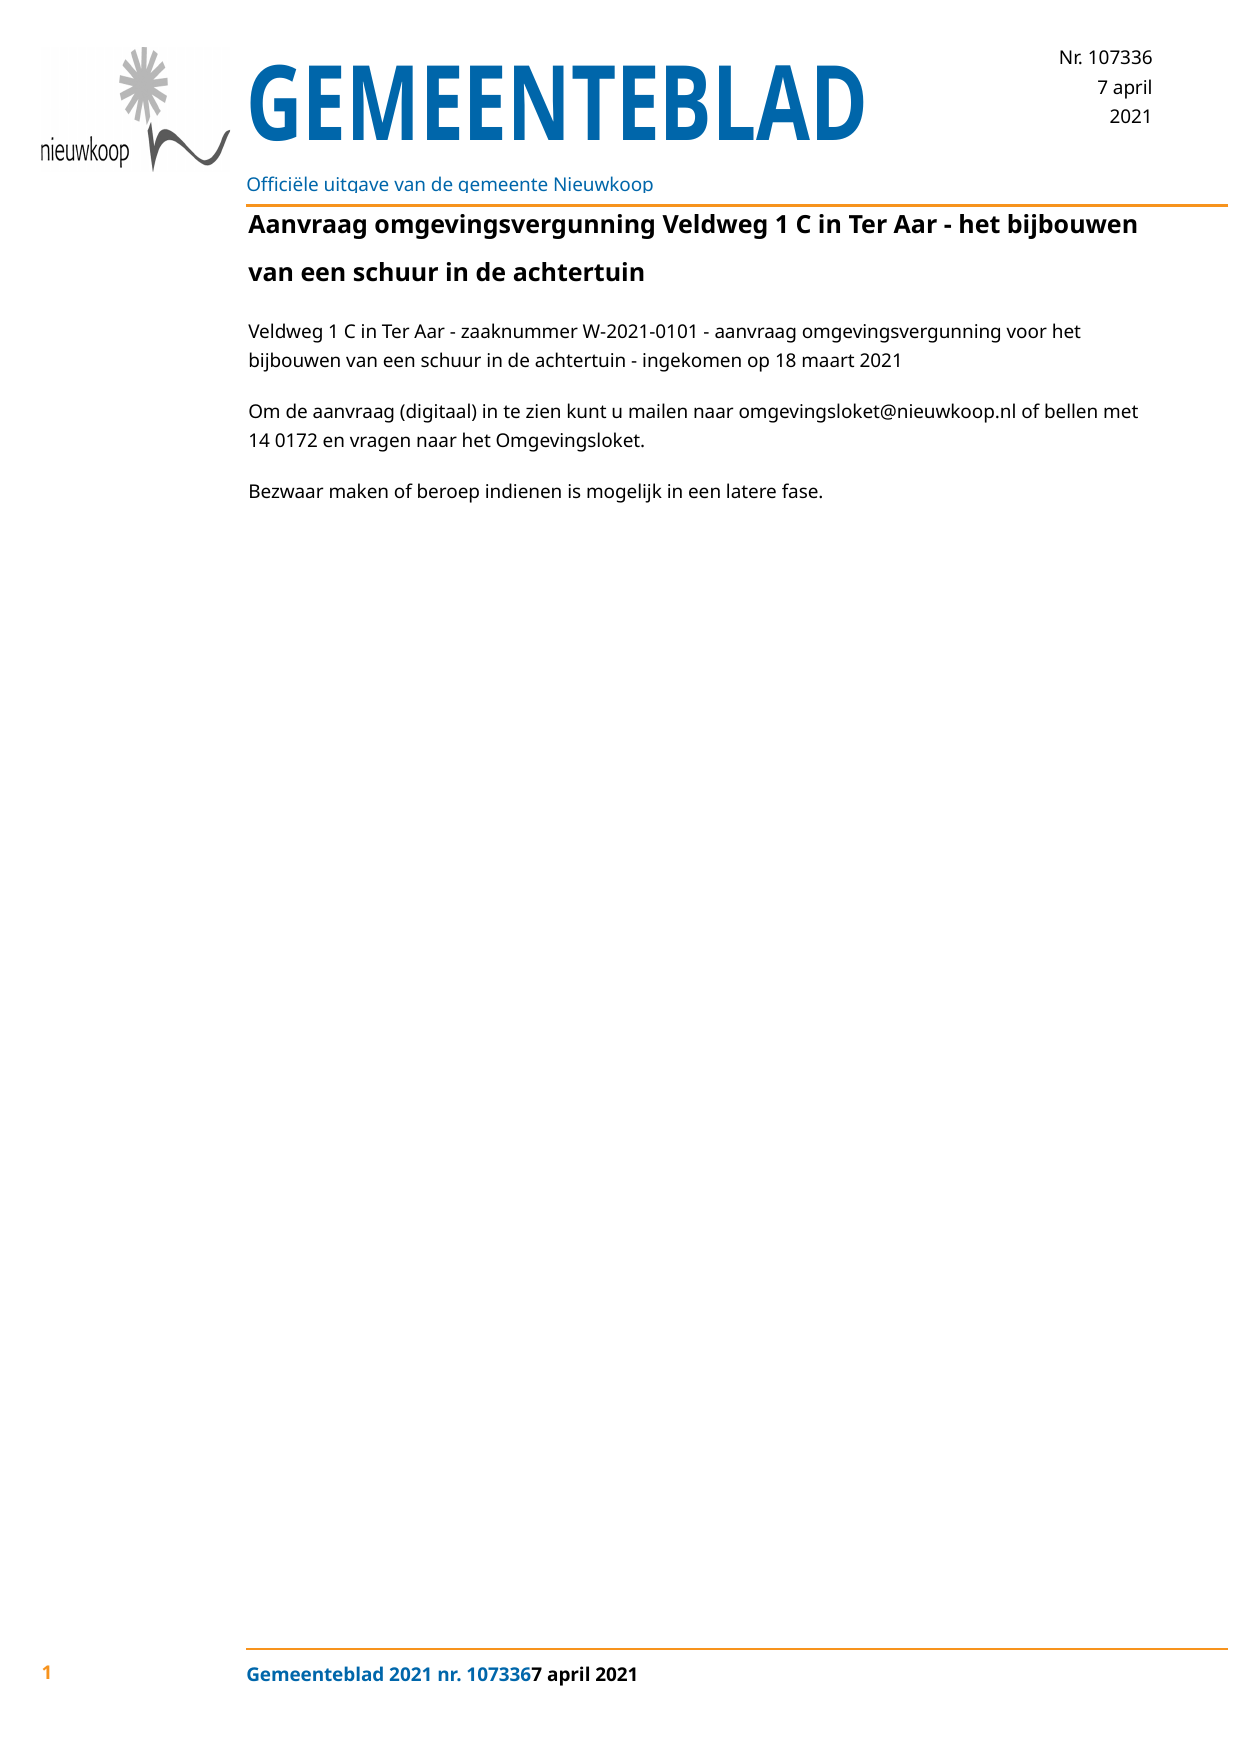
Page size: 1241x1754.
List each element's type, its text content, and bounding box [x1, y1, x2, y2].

picture [41, 47, 231, 172]
text Aanvraag omgevingsvergunning Veldweg 1 C in Ter Aar - het bijbouwen van een schuur in de achtertuin [248, 207, 1152, 288]
text Bezwaar maken of beroep indienen is mogelijk in een latere fase. [248, 478, 1152, 504]
text Om de aanvraag (digitaal) in te zien kunt u mailen naar omgevingsloket@nieuwkoop.nl of bellen met 14 0172 en vragen naar het Omgevingsloket. [248, 398, 1152, 453]
text Veldweg 1 C in Ter Aar - zaaknummer W-2021-0101 - aanvraag omgevingsvergunning voor het bijbouwen van een schuur in de achtertuin - ingekomen op 18 maart 2021 [248, 318, 1152, 373]
